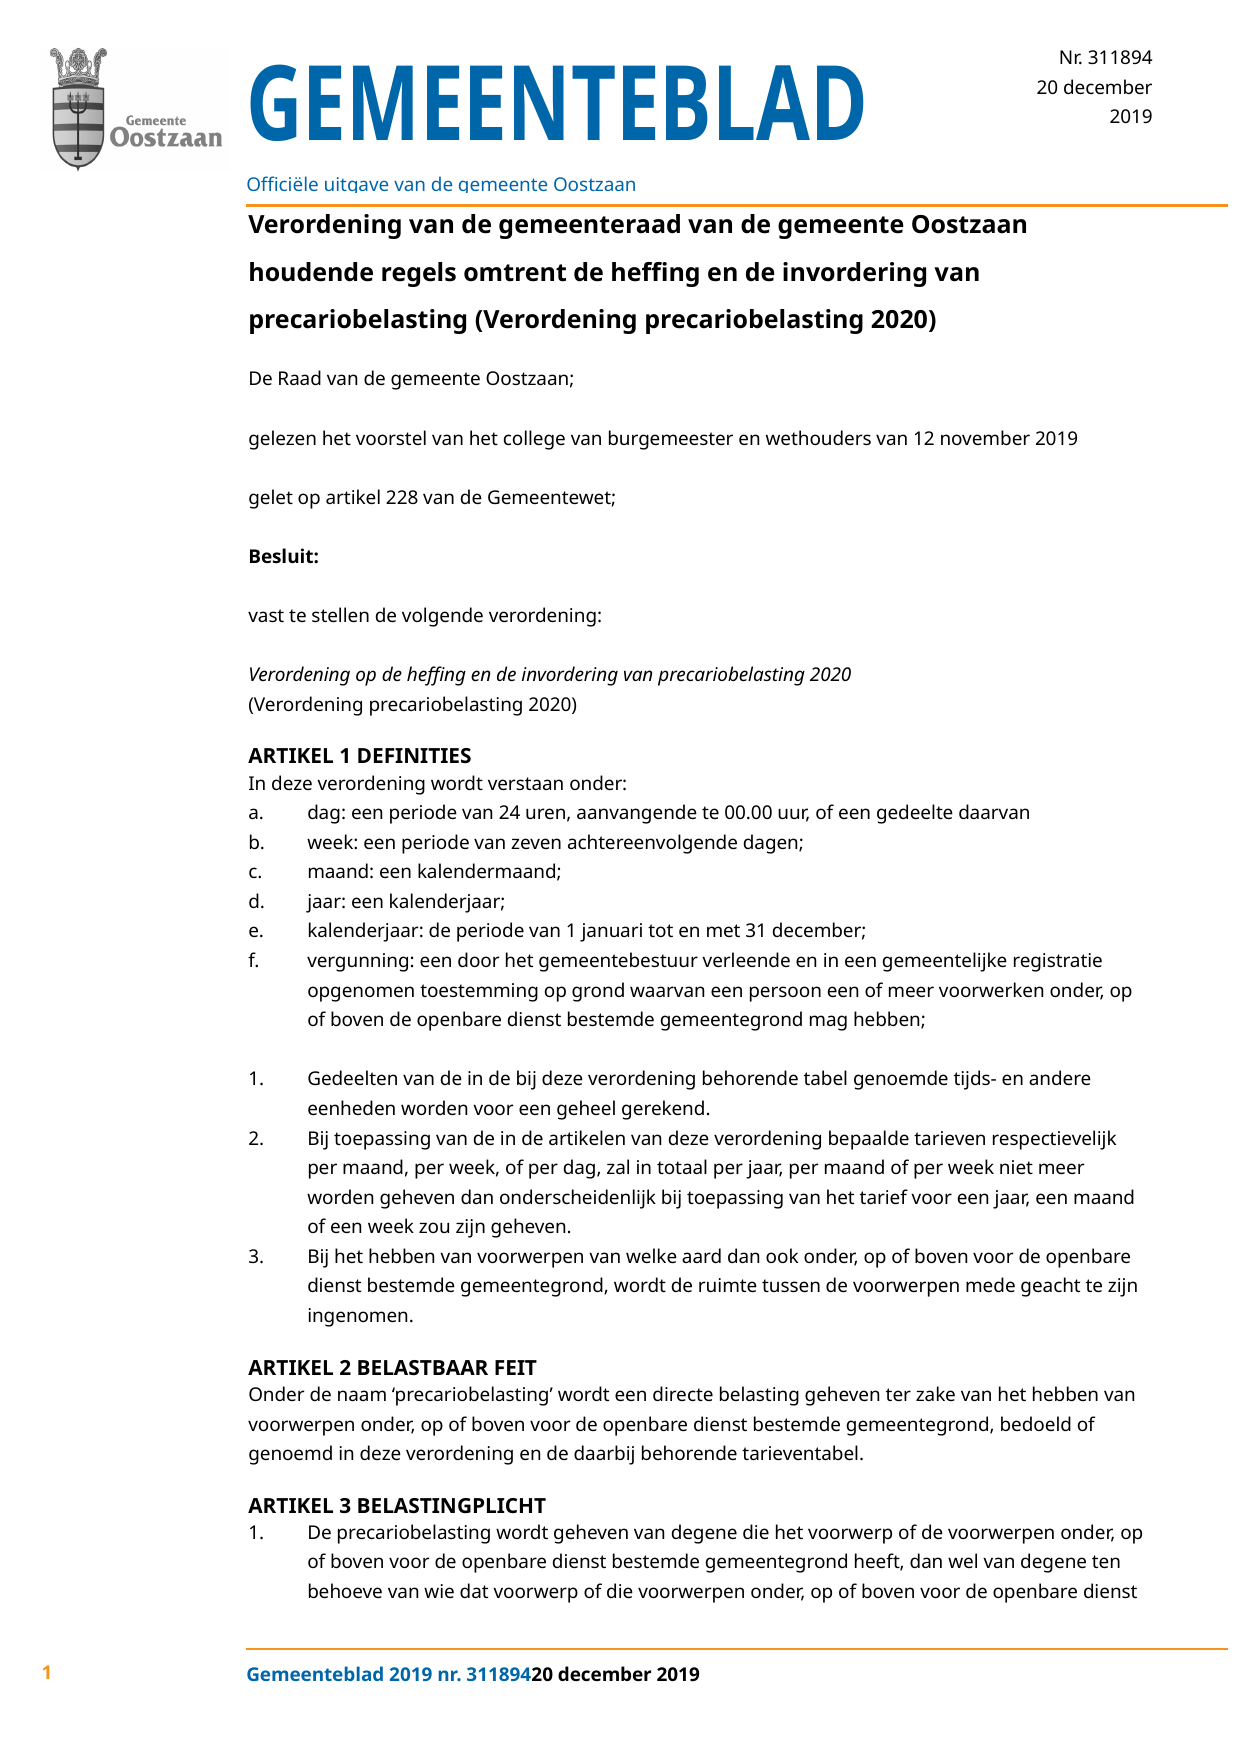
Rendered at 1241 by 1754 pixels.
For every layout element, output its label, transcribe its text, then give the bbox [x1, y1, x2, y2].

list dag: een periode van 24 uren, aanvangende te 00.00 uur, of een gedeelte daarvan [248, 799, 1152, 825]
list Gedeelten van de in de bij deze verordening behorende tabel genoemde tijds- en andere eenheden worden voor een geheel gerekend. [248, 1066, 1152, 1121]
text Onder de naam ‘precariobelasting’ wordt een directe belasting geheven ter zake van het hebben van voorwerpen onder, op of boven voor de openbare dienst bestemde gemeentegrond, bedoeld of genoemd in deze verordening en de daarbij behorende tarieventabel. [248, 1381, 1152, 1466]
text ARTIKEL 1 DEFINITIES [248, 741, 1152, 770]
text Verordening van de gemeenteraad van de gemeente Oostzaan houdende regels omtrent de heffing en de invordering van precariobelasting (Verordening precariobelasting 2020) [248, 207, 1152, 336]
text ARTIKEL 2 BELASTBAAR FEIT [248, 1353, 1152, 1381]
text Verordening op de heffing en de invordering van precariobelasting 2020 [248, 661, 1152, 687]
text gelet op artikel 228 van de Gemeentewet; [248, 484, 1152, 509]
text In deze verordening wordt verstaan onder: [248, 770, 1152, 796]
list vergunning: een door het gemeentebestuur verleende en in een gemeentelijke registratie opgenomen toestemming op grond waarvan een persoon een of meer voorwerken onder, op of boven de openbare dienst bestemde gemeentegrond mag hebben; [248, 947, 1152, 1032]
list week: een periode van zeven achtereenvolgende dagen; [248, 829, 1152, 855]
text (Verordening precariobelasting 2020) [248, 691, 1152, 717]
list kalenderjaar: de periode van 1 januari tot en met 31 december; [248, 918, 1152, 943]
list Bij het hebben van voorwerpen van welke aard dan ook onder, op of boven voor de openbare dienst bestemde gemeentegrond, wordt de ruimte tussen de voorwerpen mede geacht te zijn ingenomen. [248, 1243, 1152, 1328]
text De Raad van de gemeente Oostzaan; [248, 366, 1152, 391]
text vast te stellen de volgende verordening: [248, 602, 1152, 628]
picture [41, 47, 231, 172]
text ARTIKEL 3 BELASTINGPLICHT [248, 1491, 1152, 1519]
list Bij toepassing van de in de artikelen van deze verordening bepaalde tarieven respectievelijk per maand, per week, of per dag, zal in totaal per jaar, per maand of per week niet meer worden geheven dan onderscheidenlijk bij toepassing van het tarief voor een jaar, een maand of een week zou zijn geheven. [248, 1125, 1152, 1239]
text Besluit: [248, 543, 1152, 569]
list maand: een kalendermaand; [248, 858, 1152, 884]
list De precariobelasting wordt geheven van degene die het voorwerp of de voorwerpen onder, op of boven voor de openbare dienst bestemde gemeentegrond heeft, dan wel van degene ten behoeve van wie dat voorwerp of die voorwerpen onder, op of boven voor de openbare dienst [248, 1519, 1152, 1604]
list jaar: een kalenderjaar; [248, 888, 1152, 914]
text gelezen het voorstel van het college van burgemeester en wethouders van 12 november 2019 [248, 425, 1152, 450]
